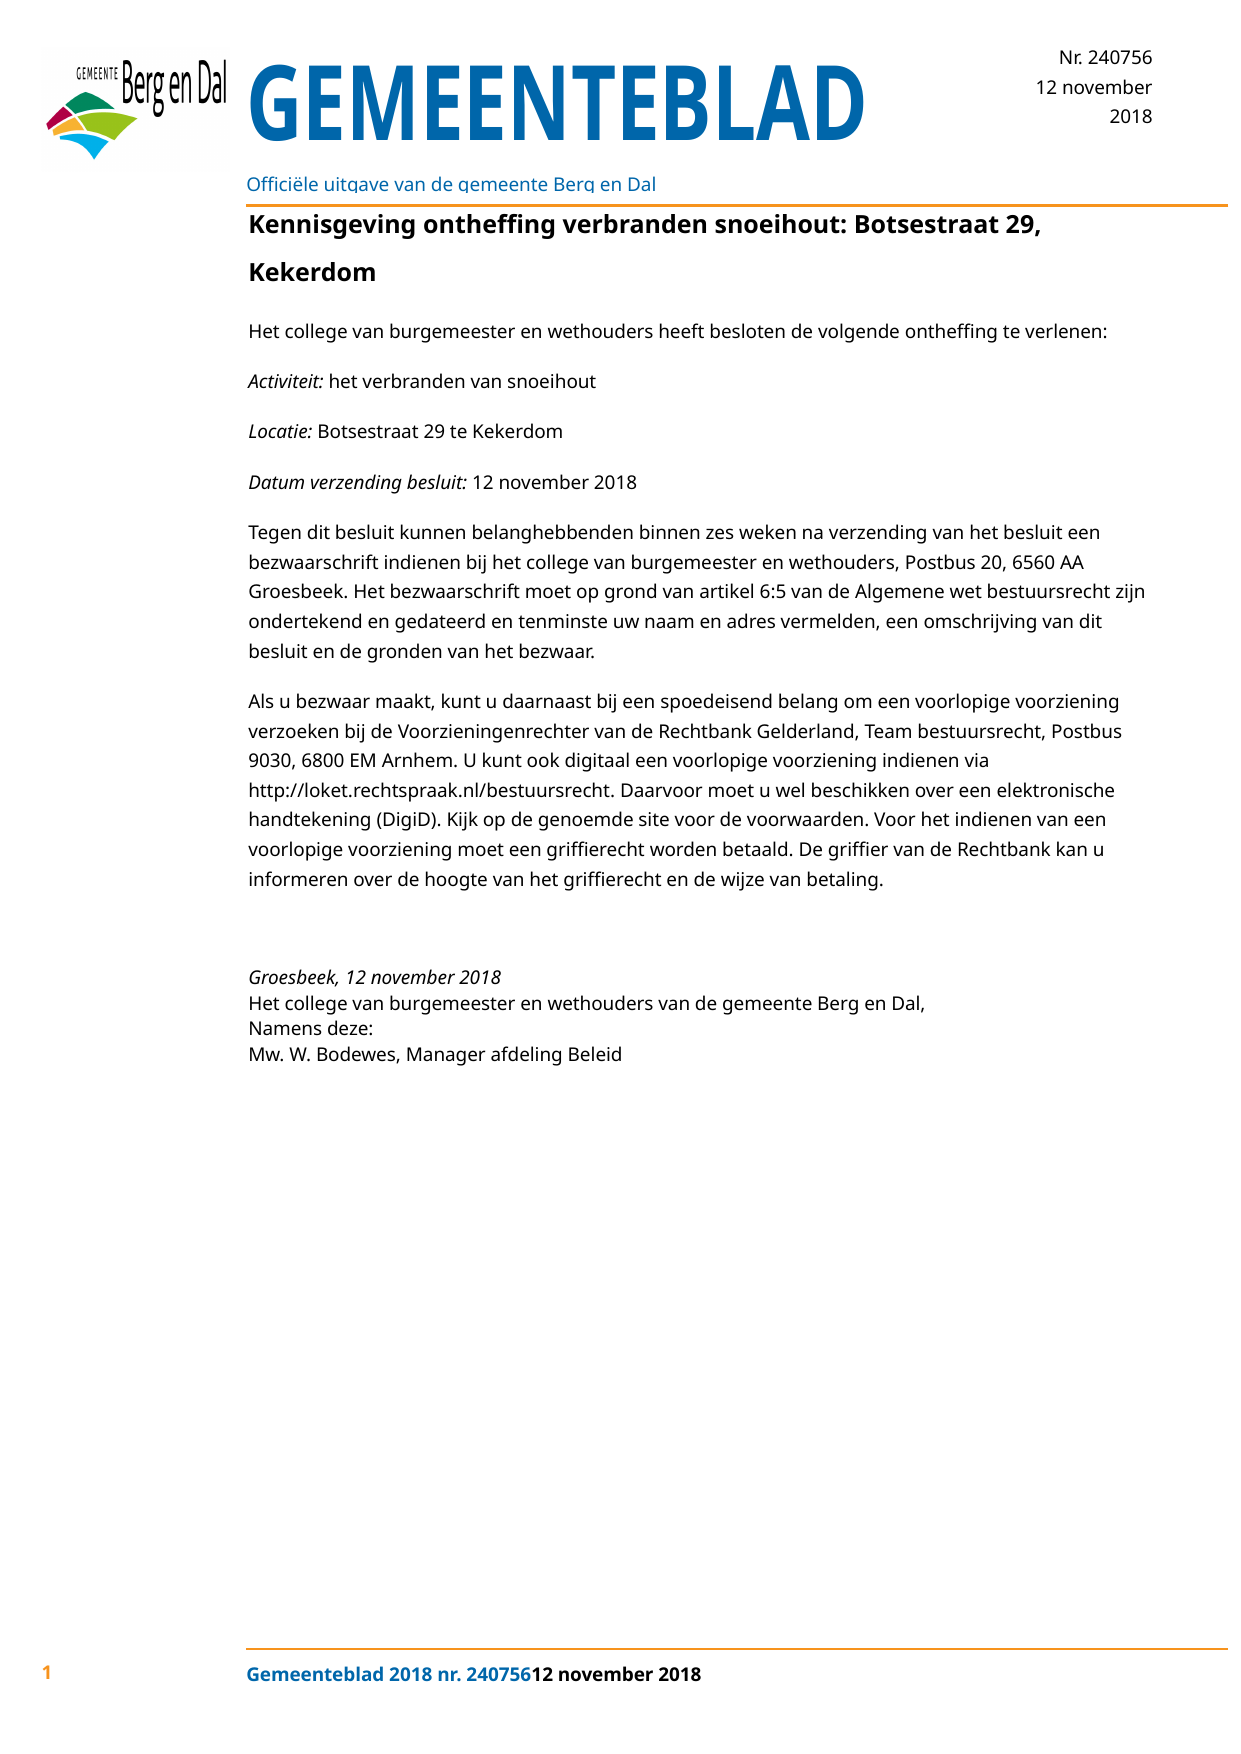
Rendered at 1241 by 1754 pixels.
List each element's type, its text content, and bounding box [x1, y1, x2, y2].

text Tegen dit besluit kunnen belanghebbenden binnen zes weken na verzending van het besluit een bezwaarschrift indienen bij het college van burgemeester en wethouders, Postbus 20, 6560 AA Groesbeek. Het bezwaarschrift moet op grond van artikel 6:5 van de Algemene wet bestuursrecht zijn ondertekend en gedateerd en tenminste uw naam en adres vermelden, een omschrijving van dit besluit en de gronden van het bezwaar. [248, 519, 1152, 664]
text Activiteit: het verbranden van snoeihout [248, 368, 1152, 394]
text Datum verzending besluit: 12 november 2018 [248, 469, 1152, 495]
text Groesbeek, 12 november 2018 [248, 964, 1152, 990]
text Mw. W. Bodewes, Manager afdeling Beleid [248, 1041, 1152, 1067]
text Namens deze: [248, 1016, 1152, 1041]
text Locatie: Botsestraat 29 te Kekerdom [248, 419, 1152, 444]
text Als u bezwaar maakt, kunt u daarnaast bij een spoedeisend belang om een voorlopige voorziening verzoeken bij de Voorzieningenrechter van de Rechtbank Gelderland, Team bestuursrecht, Postbus 9030, 6800 EM Arnhem. U kunt ook digitaal een voorlopige voorziening indienen via http://loket.rechtspraak.nl/bestuursrecht. Daarvoor moet u wel beschikken over een elektronische handtekening (DigiD). Kijk op de genoemde site voor de voorwaarden. Voor het indienen van een voorlopige voorziening moet een griffierecht worden betaald. De griffier van de Rechtbank kan u informeren over de hoogte van het griffierecht en de wijze van betaling. [248, 688, 1152, 892]
text Kennisgeving ontheffing verbranden snoeihout: Botsestraat 29, Kekerdom [248, 207, 1152, 288]
text Het college van burgemeester en wethouders van de gemeente Berg en Dal, [248, 990, 1152, 1016]
picture [41, 47, 231, 172]
text Het college van burgemeester en wethouders heeft besloten de volgende ontheffing te verlenen: [248, 318, 1152, 344]
